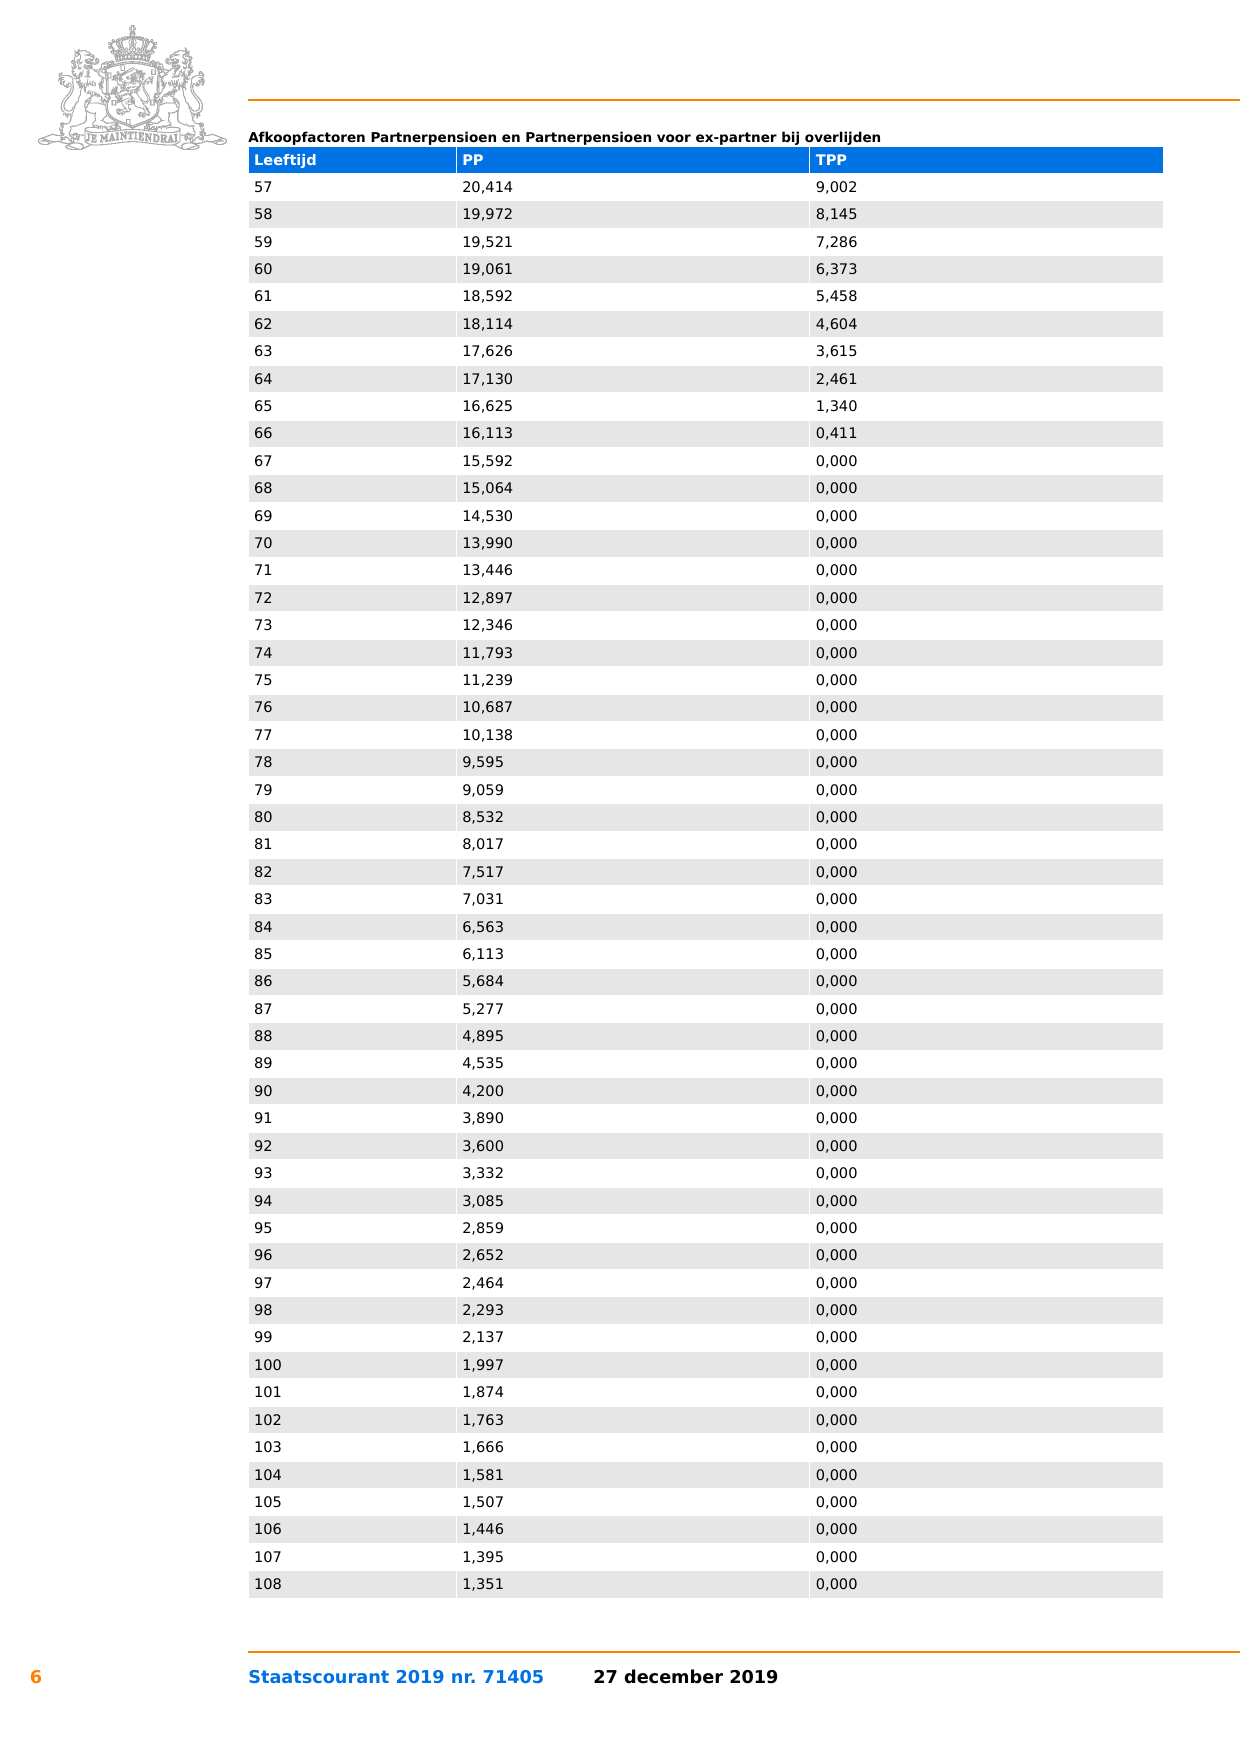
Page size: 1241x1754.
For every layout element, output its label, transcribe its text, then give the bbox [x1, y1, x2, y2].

table_cell 99 [249, 1325, 456, 1351]
table_cell 65 [249, 393, 456, 419]
table_cell 97 [249, 1270, 456, 1296]
table_cell 0,000 [810, 1243, 1163, 1269]
table_cell 0,000 [810, 1215, 1163, 1241]
table_cell 60 [249, 256, 456, 283]
table_cell 5,684 [457, 969, 809, 995]
table_cell TPP [810, 147, 1163, 173]
table_cell 94 [249, 1188, 456, 1214]
table_cell 0,000 [810, 1023, 1163, 1050]
table_cell 10,138 [457, 722, 809, 748]
table_cell 77 [249, 722, 456, 748]
table_cell 4,895 [457, 1023, 809, 1050]
table_cell 8,145 [810, 201, 1163, 228]
table_cell 0,000 [810, 1188, 1163, 1214]
table_cell 0,000 [810, 1489, 1163, 1515]
table_cell 0,411 [810, 421, 1163, 447]
table_cell 12,897 [457, 585, 809, 611]
table_cell 0,000 [810, 969, 1163, 995]
table_cell 0,000 [810, 585, 1163, 611]
table_cell 58 [249, 201, 456, 228]
table_cell 0,000 [810, 1106, 1163, 1132]
table_cell 0,000 [810, 613, 1163, 639]
table_cell 0,000 [810, 1407, 1163, 1433]
table_cell 4,604 [810, 311, 1163, 337]
table_cell 2,652 [457, 1243, 809, 1269]
table_cell 15,064 [457, 475, 809, 502]
table_cell 5,277 [457, 996, 809, 1022]
table_cell 78 [249, 749, 456, 776]
table_cell 86 [249, 969, 456, 995]
table_cell 3,600 [457, 1133, 809, 1159]
table_cell 5,458 [810, 284, 1163, 310]
table_cell 0,000 [810, 941, 1163, 967]
table_cell 105 [249, 1489, 456, 1515]
table_cell 63 [249, 339, 456, 365]
table_cell 0,000 [810, 1325, 1163, 1351]
table_cell 83 [249, 886, 456, 913]
table_cell 1,666 [457, 1434, 809, 1461]
table_cell 2,293 [457, 1297, 809, 1324]
table_cell 0,000 [810, 1051, 1163, 1077]
table_cell 0,000 [810, 1380, 1163, 1406]
table_cell 18,114 [457, 311, 809, 337]
table_cell 0,000 [810, 1078, 1163, 1104]
table_cell 75 [249, 667, 456, 693]
table_cell 10,687 [457, 695, 809, 721]
table_cell 96 [249, 1243, 456, 1269]
table_cell 20,414 [457, 174, 809, 200]
table_cell 0,000 [810, 777, 1163, 803]
table_cell 107 [249, 1544, 456, 1570]
table_cell 2,464 [457, 1270, 809, 1296]
table_cell 70 [249, 530, 456, 557]
table_cell 0,000 [810, 886, 1163, 913]
table_cell 103 [249, 1434, 456, 1461]
table_cell 6,113 [457, 941, 809, 967]
picture [38, 25, 227, 150]
table_cell 2,137 [457, 1325, 809, 1351]
table_cell 0,000 [810, 530, 1163, 557]
table_cell 0,000 [810, 1462, 1163, 1488]
table_header Afkoopfactoren Partnerpensioen en Partnerpensioen voor ex-partner bij overlijden [248, 130, 1163, 146]
table_cell 69 [249, 503, 456, 529]
table_cell 95 [249, 1215, 456, 1241]
table_cell 1,997 [457, 1352, 809, 1378]
table_cell 3,615 [810, 339, 1163, 365]
table_cell 67 [249, 448, 456, 474]
table_cell 0,000 [810, 1571, 1163, 1598]
table_cell 102 [249, 1407, 456, 1433]
table_cell 0,000 [810, 695, 1163, 721]
table_cell 80 [249, 804, 456, 831]
table_cell 0,000 [810, 1133, 1163, 1159]
table_cell 79 [249, 777, 456, 803]
table_cell 91 [249, 1106, 456, 1132]
table_cell 71 [249, 558, 456, 584]
table_cell 4,535 [457, 1051, 809, 1077]
table_cell 0,000 [810, 804, 1163, 831]
table_cell 3,332 [457, 1160, 809, 1187]
table_cell 16,625 [457, 393, 809, 419]
table_cell 0,000 [810, 558, 1163, 584]
table_cell 2,461 [810, 366, 1163, 392]
table_cell 0,000 [810, 475, 1163, 502]
table_cell 74 [249, 640, 456, 666]
table_cell 0,000 [810, 914, 1163, 940]
table_cell 106 [249, 1516, 456, 1543]
table_cell 61 [249, 284, 456, 310]
table_cell 101 [249, 1380, 456, 1406]
table_cell 12,346 [457, 613, 809, 639]
table_cell 0,000 [810, 1544, 1163, 1570]
table_cell 0,000 [810, 667, 1163, 693]
table_cell 64 [249, 366, 456, 392]
table_cell 0,000 [810, 1297, 1163, 1324]
table_cell 9,002 [810, 174, 1163, 200]
table_cell 0,000 [810, 1434, 1163, 1461]
table_cell 57 [249, 174, 456, 200]
table_cell 13,990 [457, 530, 809, 557]
table_cell 0,000 [810, 996, 1163, 1022]
table_cell 18,592 [457, 284, 809, 310]
table_cell 62 [249, 311, 456, 337]
table_cell 81 [249, 832, 456, 858]
table_cell PP [457, 147, 809, 173]
table_cell 73 [249, 613, 456, 639]
table_cell 100 [249, 1352, 456, 1378]
table_cell 72 [249, 585, 456, 611]
table_cell 85 [249, 941, 456, 967]
table_cell 0,000 [810, 1516, 1163, 1543]
table_cell 88 [249, 1023, 456, 1050]
table_cell 76 [249, 695, 456, 721]
table_cell 9,059 [457, 777, 809, 803]
table_cell 19,061 [457, 256, 809, 283]
table_cell 9,595 [457, 749, 809, 776]
table_cell 87 [249, 996, 456, 1022]
table_cell 7,517 [457, 859, 809, 885]
table_cell 13,446 [457, 558, 809, 584]
table_cell 6,373 [810, 256, 1163, 283]
table_cell 2,859 [457, 1215, 809, 1241]
table_cell 0,000 [810, 1352, 1163, 1378]
table_cell 0,000 [810, 1160, 1163, 1187]
table_cell 0,000 [810, 832, 1163, 858]
table_cell 66 [249, 421, 456, 447]
table_cell 0,000 [810, 749, 1163, 776]
table_cell 0,000 [810, 859, 1163, 885]
table_cell 1,581 [457, 1462, 809, 1488]
table_cell 7,286 [810, 229, 1163, 255]
table_cell Leeftijd [249, 147, 456, 173]
table_cell 3,890 [457, 1106, 809, 1132]
table_cell 84 [249, 914, 456, 940]
table_cell 59 [249, 229, 456, 255]
table_cell 92 [249, 1133, 456, 1159]
table_cell 14,530 [457, 503, 809, 529]
table_cell 93 [249, 1160, 456, 1187]
table_cell 7,031 [457, 886, 809, 913]
table_cell 1,395 [457, 1544, 809, 1570]
table_cell 3,085 [457, 1188, 809, 1214]
table_cell 90 [249, 1078, 456, 1104]
table_cell 17,130 [457, 366, 809, 392]
table_cell 1,507 [457, 1489, 809, 1515]
table_cell 0,000 [810, 503, 1163, 529]
table_cell 0,000 [810, 1270, 1163, 1296]
table_cell 8,532 [457, 804, 809, 831]
table_cell 11,239 [457, 667, 809, 693]
table_cell 11,793 [457, 640, 809, 666]
table_cell 4,200 [457, 1078, 809, 1104]
table_cell 1,763 [457, 1407, 809, 1433]
table_cell 0,000 [810, 722, 1163, 748]
table_cell 1,874 [457, 1380, 809, 1406]
table_cell 98 [249, 1297, 456, 1324]
table_cell 19,972 [457, 201, 809, 228]
table_cell 17,626 [457, 339, 809, 365]
table_cell 16,113 [457, 421, 809, 447]
table_cell 0,000 [810, 640, 1163, 666]
table_cell 8,017 [457, 832, 809, 858]
table_cell 15,592 [457, 448, 809, 474]
table_cell 104 [249, 1462, 456, 1488]
table_cell 82 [249, 859, 456, 885]
table_cell 19,521 [457, 229, 809, 255]
table_cell 89 [249, 1051, 456, 1077]
table_cell 1,351 [457, 1571, 809, 1598]
table_cell 0,000 [810, 448, 1163, 474]
table_cell 1,446 [457, 1516, 809, 1543]
table_cell 6,563 [457, 914, 809, 940]
table_cell 108 [249, 1571, 456, 1598]
table_cell 1,340 [810, 393, 1163, 419]
table_cell 68 [249, 475, 456, 502]
